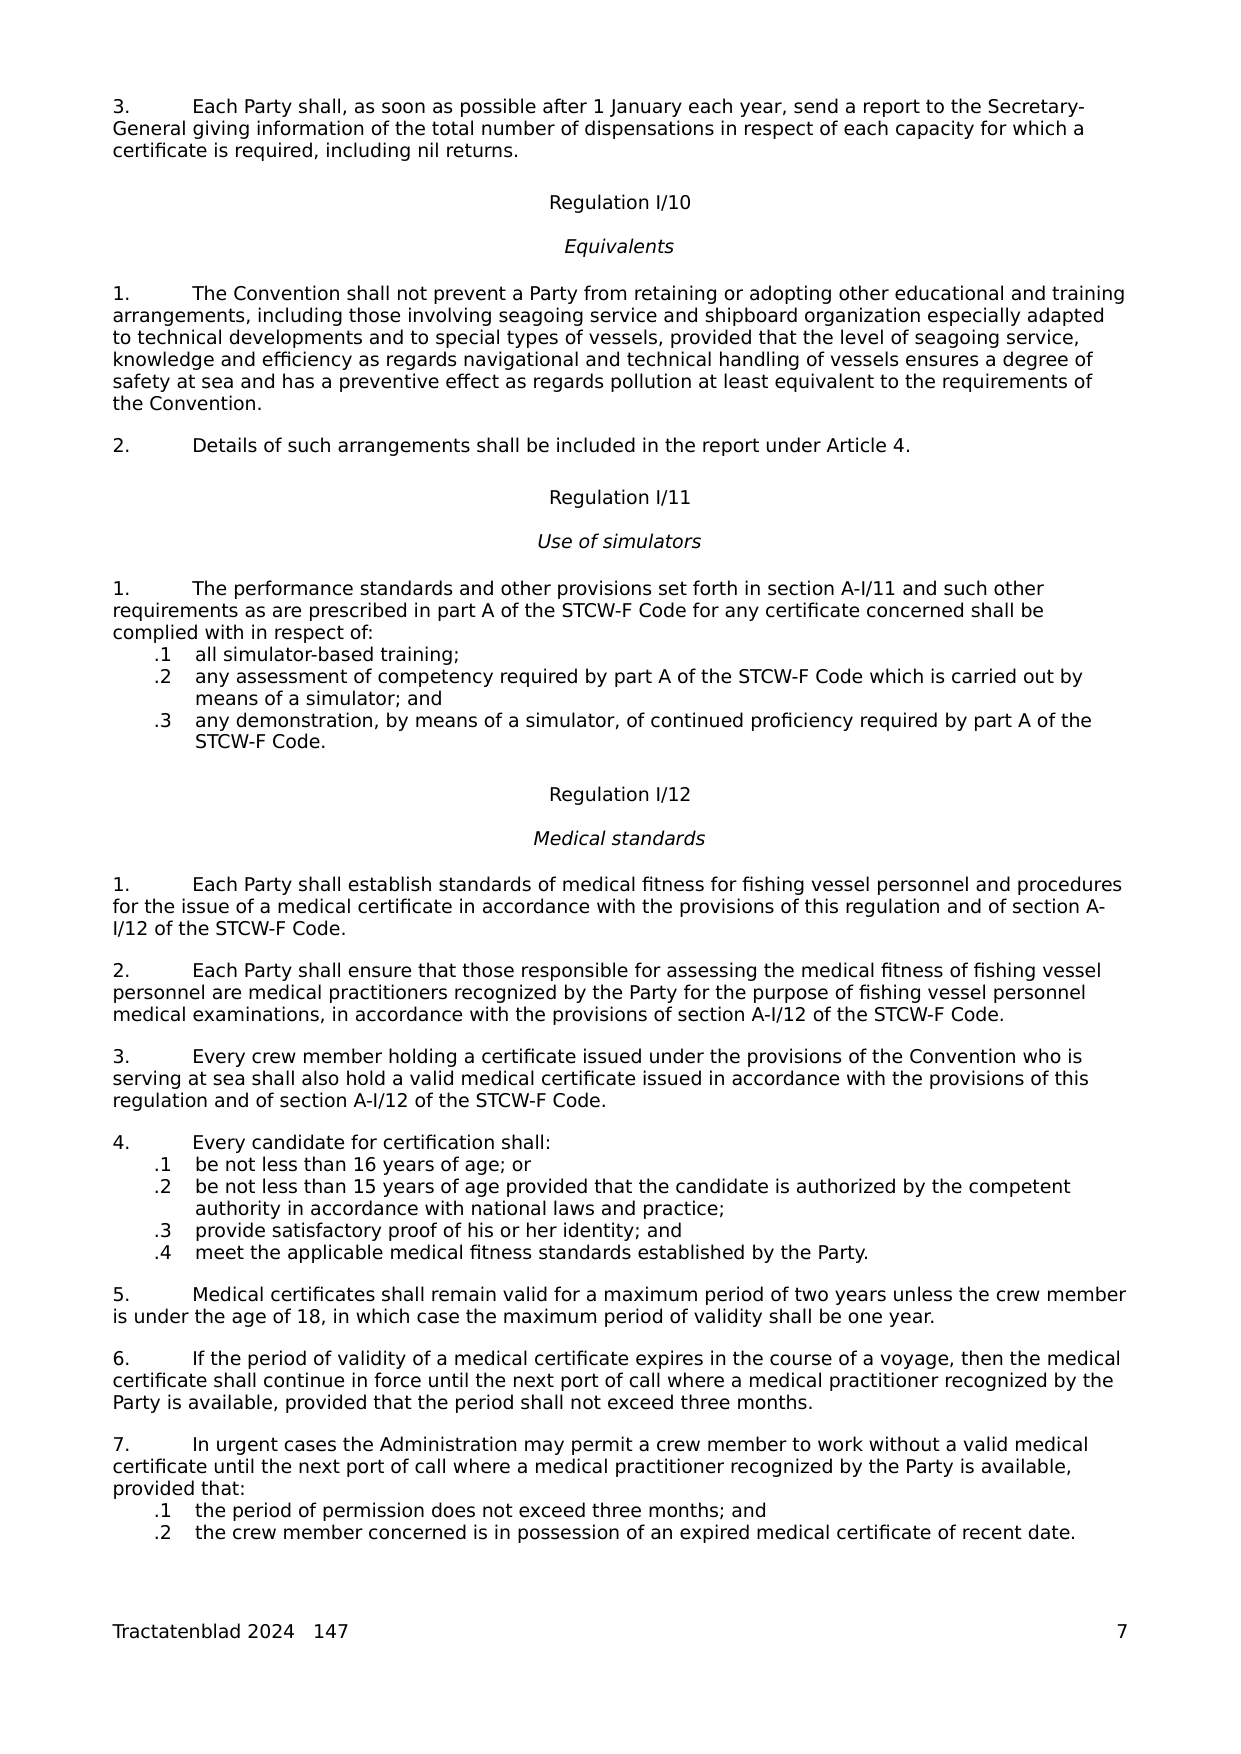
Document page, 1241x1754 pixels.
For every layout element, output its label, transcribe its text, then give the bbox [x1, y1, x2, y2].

text .1 be not less than 16 years of age; or [153, 1154, 1128, 1176]
text .2 the crew member concerned is in possession of an expired medical certificate of recent date. [153, 1522, 1128, 1544]
text 2. Each Party shall ensure that those responsible for assessing the medical fitness of fishing vessel personnel are medical practitioners recognized by the Party for the purpose of fishing vessel personnel medical examinations, in accordance with the provisions of section A-I/12 of the STCW-F Code. [112, 960, 1128, 1026]
text 1. The Convention shall not prevent a Party from retaining or adopting other educational and training arrangements, including those involving seagoing service and shipboard organization especially adapted to technical developments and to special types of vessels, provided that the level of seagoing service, knowledge and efficiency as regards navigational and technical handling of vessels ensures a degree of safety at sea and has a preventive effect as regards pollution at least equivalent to the requirements of the Convention. [112, 283, 1128, 415]
text .2 be not less than 15 years of age provided that the candidate is authorized by the competent authority in accordance with national laws and practice; [153, 1176, 1128, 1220]
text 5. Medical certificates shall remain valid for a maximum period of two years unless the crew member is under the age of 18, in which case the maximum period of validity shall be one year. [112, 1284, 1128, 1328]
text .1 all simulator-based training; [153, 643, 1128, 666]
text 1. Each Party shall establish standards of medical fitness for fishing vessel personnel and procedures for the issue of a medical certificate in accordance with the provisions of this regulation and of section A-I/12 of the STCW-F Code. [112, 874, 1128, 940]
text .3 provide satisfactory proof of his or her identity; and [153, 1220, 1128, 1242]
text .2 any assessment of competency required by part A of the STCW-F Code which is carried out by means of a simulator; and [153, 666, 1128, 709]
text .3 any demonstration, by means of a simulator, of continued proficiency required by part A of the STCW-F Code. [153, 709, 1128, 753]
subtitle Regulation I/10 Equivalents [112, 192, 1128, 258]
text 3. Every crew member holding a certificate issued under the provisions of the Convention who is serving at sea shall also hold a valid medical certificate issued in accordance with the provisions of this regulation and of section A-I/12 of the STCW-F Code. [112, 1046, 1128, 1112]
subtitle Regulation I/11 Use of simulators [112, 487, 1128, 553]
text 7. In urgent cases the Administration may permit a crew member to work without a valid medical certificate until the next port of call where a medical practitioner recognized by the Party is available, provided that: [112, 1434, 1128, 1500]
text .4 meet the applicable medical fitness standards established by the Party. [153, 1242, 1128, 1264]
text 1. The performance standards and other provisions set forth in section A-I/11 and such other requirements as are prescribed in part A of the STCW-F Code for any certificate concerned shall be complied with in respect of: [112, 578, 1128, 643]
subtitle Regulation I/12 Medical standards [112, 783, 1128, 849]
text 2. Details of such arrangements shall be included in the report under Article 4. [112, 435, 1128, 457]
text 6. If the period of validity of a medical certificate expires in the course of a voyage, then the medical certificate shall continue in force until the next port of call where a medical practitioner recognized by the Party is available, provided that the period shall not exceed three months. [112, 1348, 1128, 1414]
text 3. Each Party shall, as soon as possible after 1 January each year, send a report to the Secretary-General giving information of the total number of dispensations in respect of each capacity for which a certificate is required, including nil returns. [112, 96, 1128, 162]
text 4. Every candidate for certification shall: [112, 1132, 1128, 1154]
text .1 the period of permission does not exceed three months; and [153, 1500, 1128, 1522]
